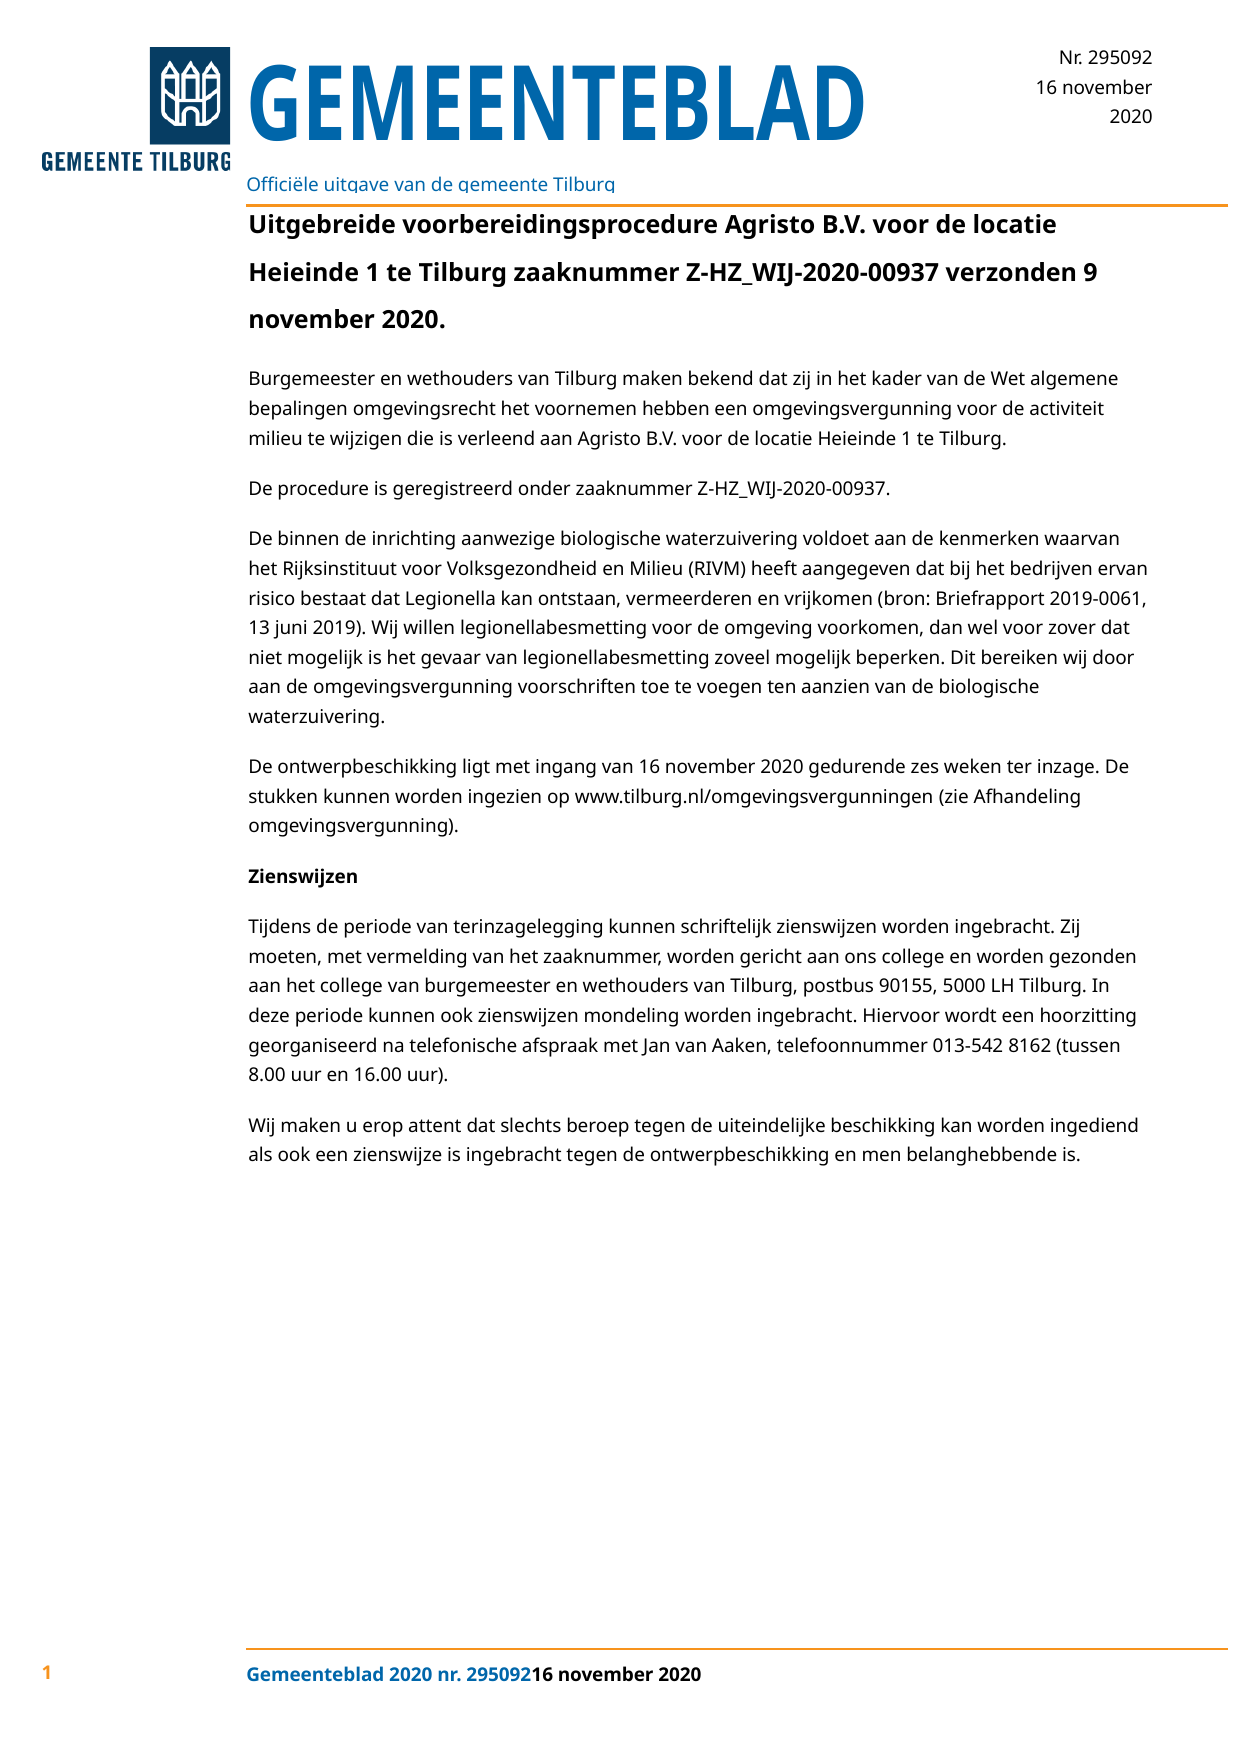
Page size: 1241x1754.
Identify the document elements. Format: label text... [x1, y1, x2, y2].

text De ontwerpbeschikking ligt met ingang van 16 november 2020 gedurende zes weken ter inzage. De stukken kunnen worden ingezien op www.tilburg.nl/omgevingsvergunningen (zie Afhandeling omgevingsvergunning). [248, 753, 1152, 838]
text Zienswijzen [248, 863, 1152, 889]
text Burgemeester en wethouders van Tilburg maken bekend dat zij in het kader van de Wet algemene bepalingen omgevingsrecht het voornemen hebben een omgevingsvergunning voor de activiteit milieu te wijzigen die is verleend aan Agristo B.V. voor de locatie Heieinde 1 te Tilburg. [248, 366, 1152, 450]
picture [41, 47, 231, 172]
text De procedure is geregistreerd onder zaaknummer Z-HZ_WIJ-2020-00937. [248, 475, 1152, 501]
text De binnen de inrichting aanwezige biologische waterzuivering voldoet aan de kenmerken waarvan het Rijksinstituut voor Volksgezondheid en Milieu (RIVM) heeft aangegeven dat bij het bedrijven ervan risico bestaat dat Legionella kan ontstaan, vermeerderen en vrijkomen (bron: Briefrapport 2019-0061, 13 juni 2019). Wij willen legionellabesmetting voor de omgeving voorkomen, dan wel voor zover dat niet mogelijk is het gevaar van legionellabesmetting zoveel mogelijk beperken. Dit bereiken wij door aan de omgevingsvergunning voorschriften toe te voegen ten aanzien van de biologische waterzuivering. [248, 526, 1152, 729]
text Uitgebreide voorbereidingsprocedure Agristo B.V. voor de locatie Heieinde 1 te Tilburg zaaknummer Z-HZ_WIJ-2020-00937 verzonden 9 november 2020. [248, 207, 1152, 336]
text Wij maken u erop attent dat slechts beroep tegen de uiteindelijke beschikking kan worden ingediend als ook een zienswijze is ingebracht tegen de ontwerpbeschikking en men belanghebbende is. [248, 1112, 1152, 1167]
text Tijdens de periode van terinzagelegging kunnen schriftelijk zienswijzen worden ingebracht. Zij moeten, met vermelding van het zaaknummer, worden gericht aan ons college en worden gezonden aan het college van burgemeester en wethouders van Tilburg, postbus 90155, 5000 LH Tilburg. In deze periode kunnen ook zienswijzen mondeling worden ingebracht. Hiervoor wordt een hoorzitting georganiseerd na telefonische afspraak met Jan van Aaken, telefoonnummer 013-542 8162 (tussen 8.00 uur en 16.00 uur). [248, 913, 1152, 1087]
